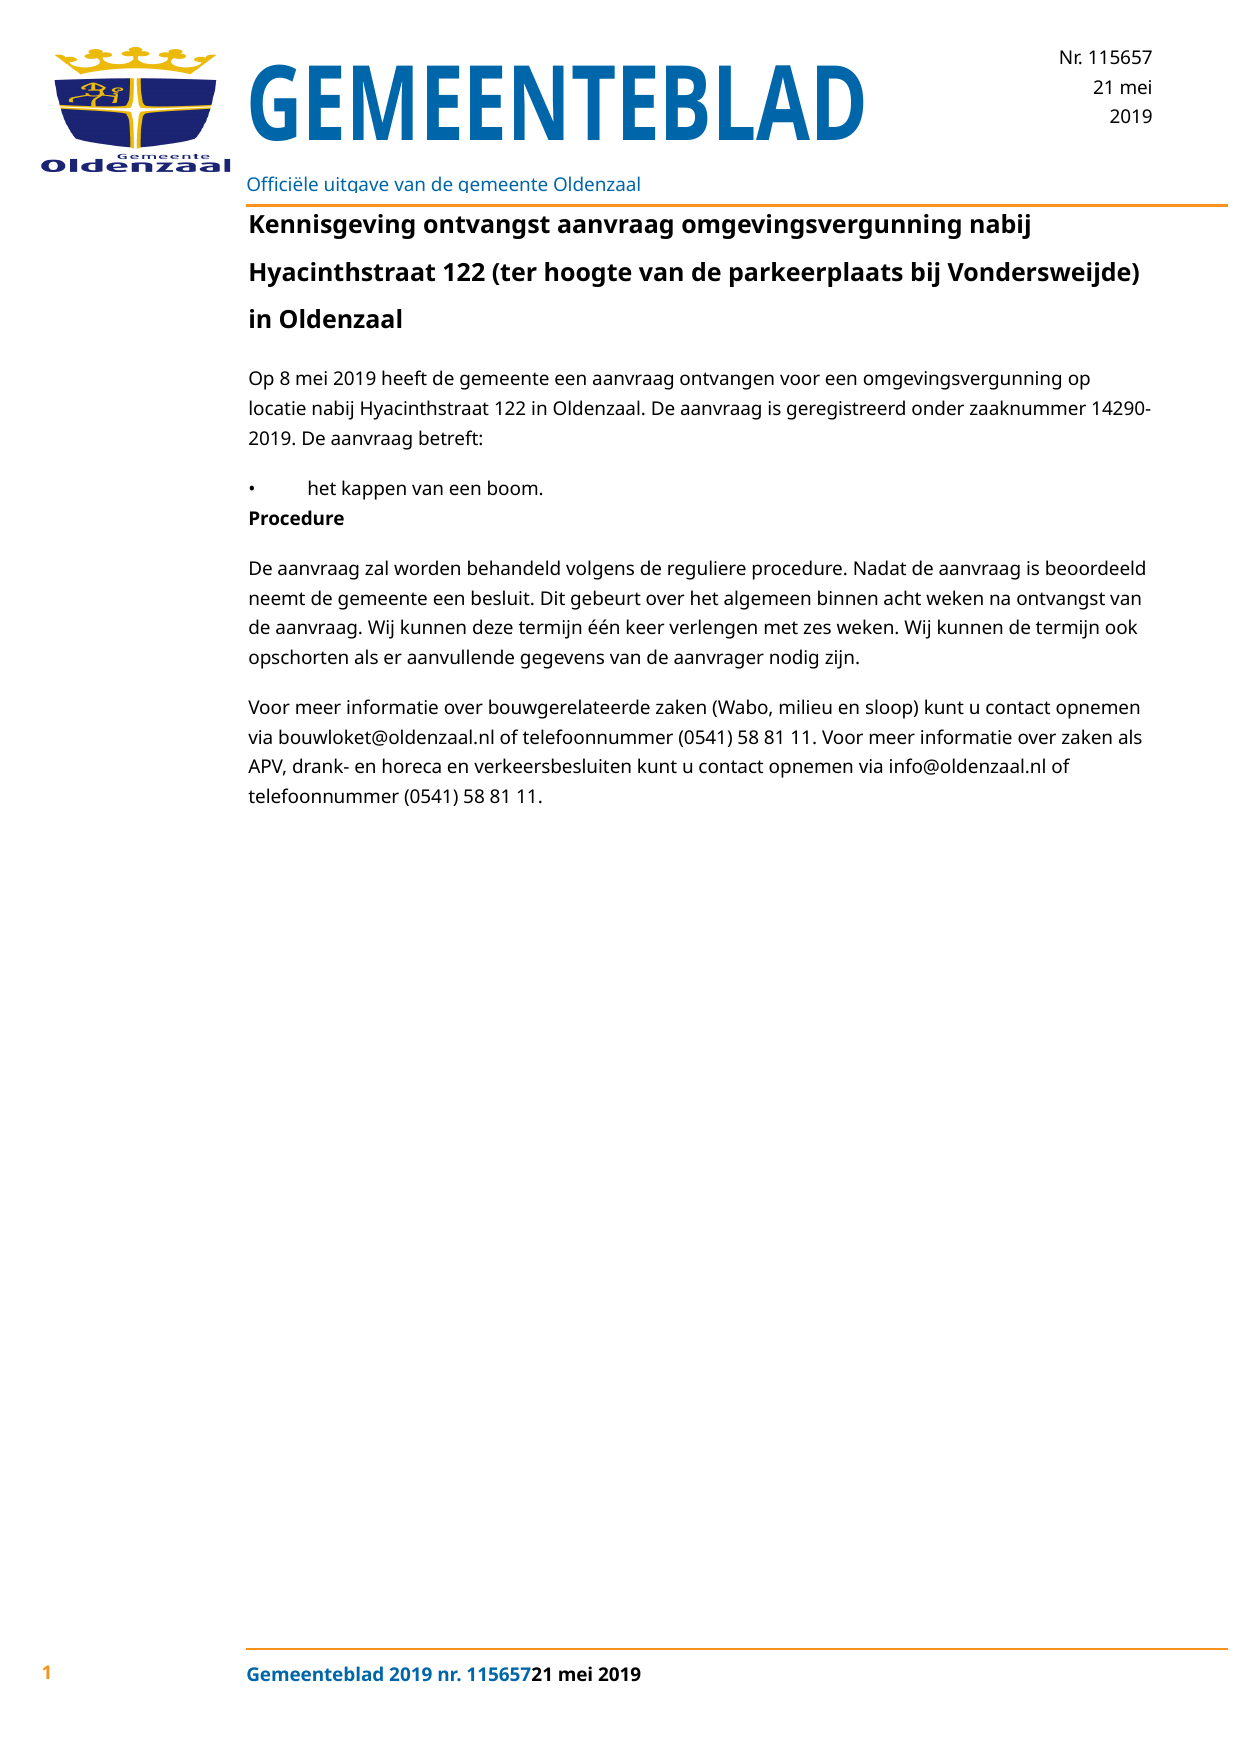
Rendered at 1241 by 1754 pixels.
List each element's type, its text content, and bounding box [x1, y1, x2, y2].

text De aanvraag zal worden behandeld volgens de reguliere procedure. Nadat de aanvraag is beoordeeld neemt de gemeente een besluit. Dit gebeurt over het algemeen binnen acht weken na ontvangst van de aanvraag. Wij kunnen deze termijn één keer verlengen met zes weken. Wij kunnen de termijn ook opschorten als er aanvullende gegevens van de aanvrager nodig zijn. [248, 555, 1152, 669]
text Procedure [248, 505, 1152, 530]
list het kappen van een boom. [248, 475, 1152, 501]
text Voor meer informatie over bouwgerelateerde zaken (Wabo, milieu en sloop) kunt u contact opnemen via bouwloket@oldenzaal.nl of telefoonnummer (0541) 58 81 11. Voor meer informatie over zaken als APV, drank- en horeca en verkeersbesluiten kunt u contact opnemen via info@oldenzaal.nl of telefoonnummer (0541) 58 81 11. [248, 694, 1152, 809]
picture [41, 47, 231, 172]
text Op 8 mei 2019 heeft de gemeente een aanvraag ontvangen voor een omgevingsvergunning op locatie nabij Hyacinthstraat 122 in Oldenzaal. De aanvraag is geregistreerd onder zaaknummer 14290-2019. De aanvraag betreft: [248, 366, 1152, 450]
text Kennisgeving ontvangst aanvraag omgevingsvergunning nabij Hyacinthstraat 122 (ter hoogte van de parkeerplaats bij Vondersweijde) in Oldenzaal [248, 207, 1152, 336]
